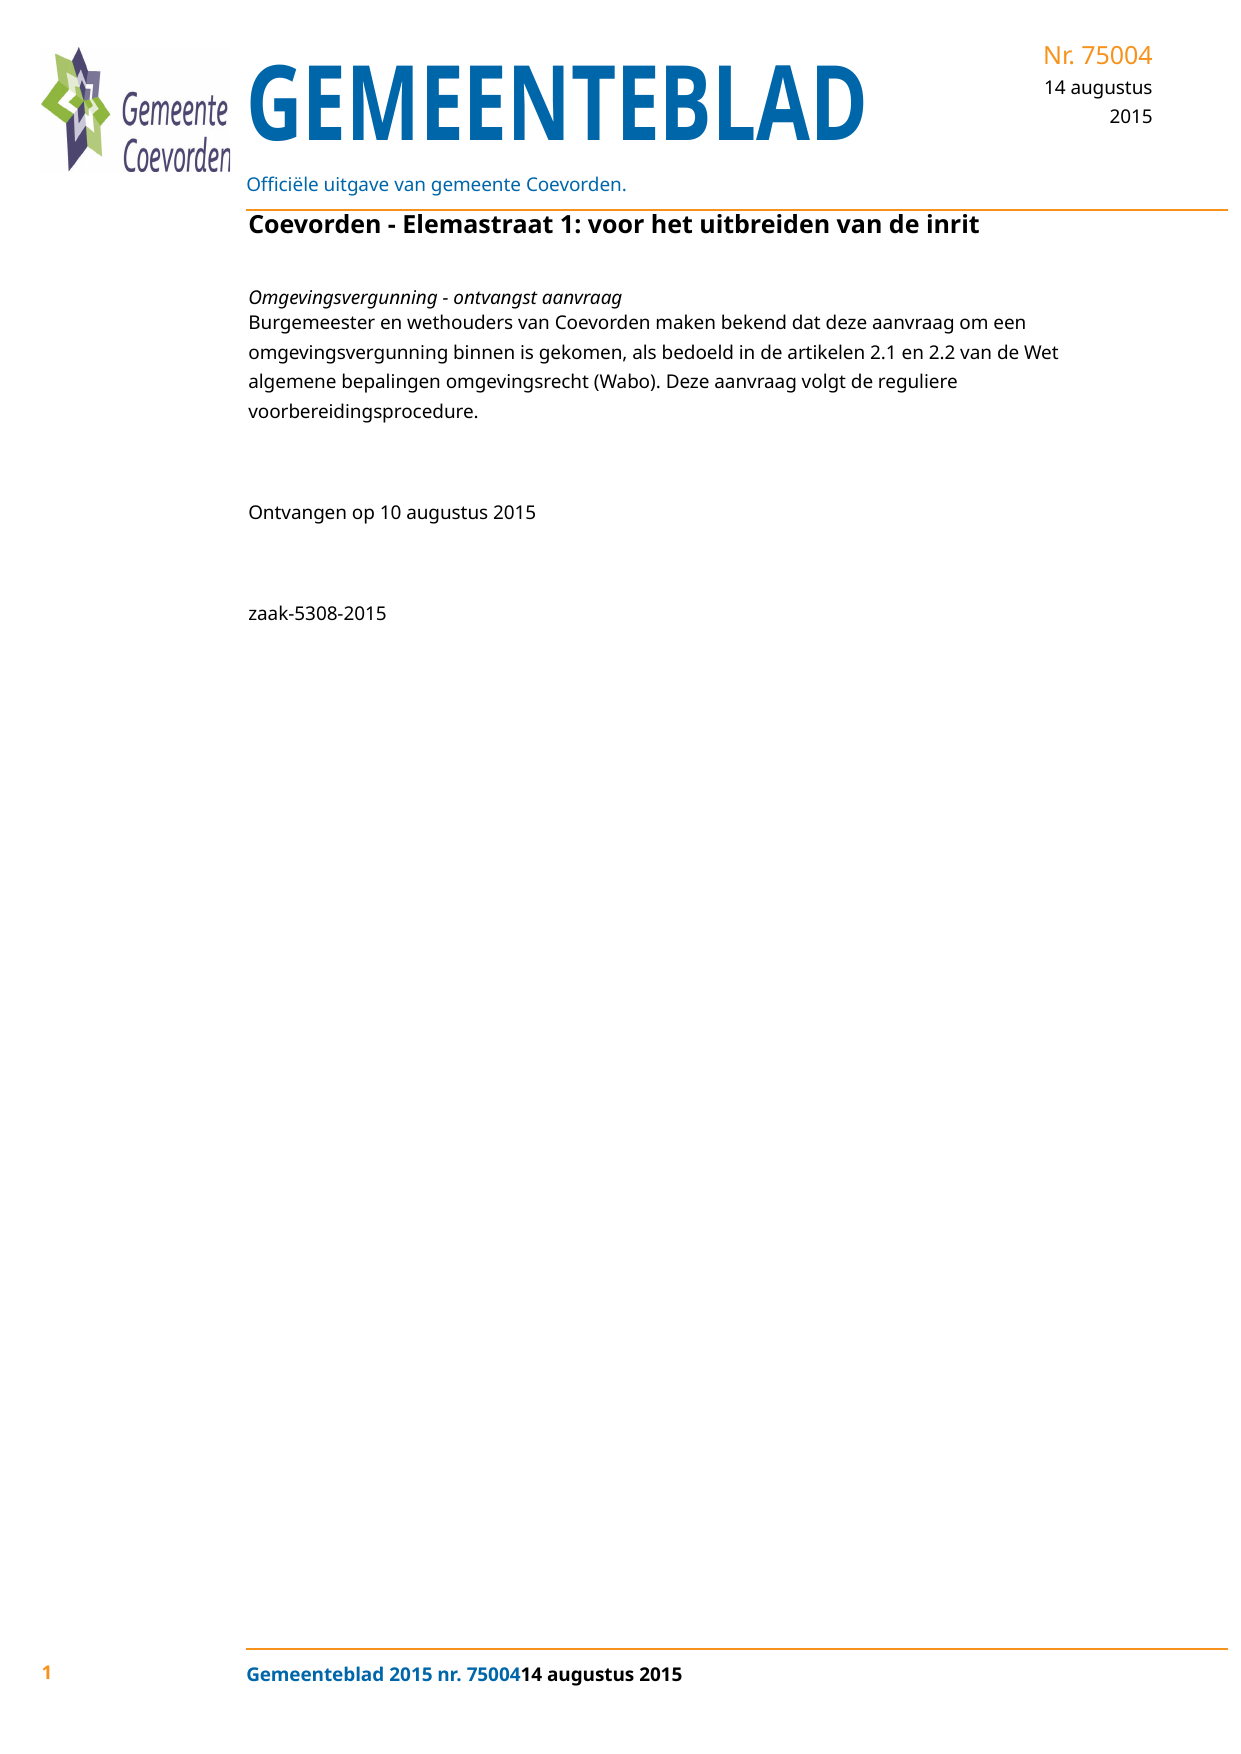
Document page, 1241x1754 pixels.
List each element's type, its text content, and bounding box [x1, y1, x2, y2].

text zaak-5308-2015 [248, 600, 1152, 626]
picture [41, 47, 231, 172]
text Omgevingsvergunning - ontvangst aanvraag [248, 284, 1152, 309]
text Burgemeester en wethouders van Coevorden maken bekend dat deze aanvraag om een omgevingsvergunning binnen is gekomen, als bedoeld in de artikelen 2.1 en 2.2 van de Wet algemene bepalingen omgevingsrecht (Wabo). Deze aanvraag volgt de reguliere voorbereidingsprocedure. [248, 309, 1152, 424]
text Coevorden - Elemastraat 1: voor het uitbreiden van de inrit [248, 211, 1152, 241]
text Ontvangen op 10 augustus 2015 [248, 499, 1152, 525]
